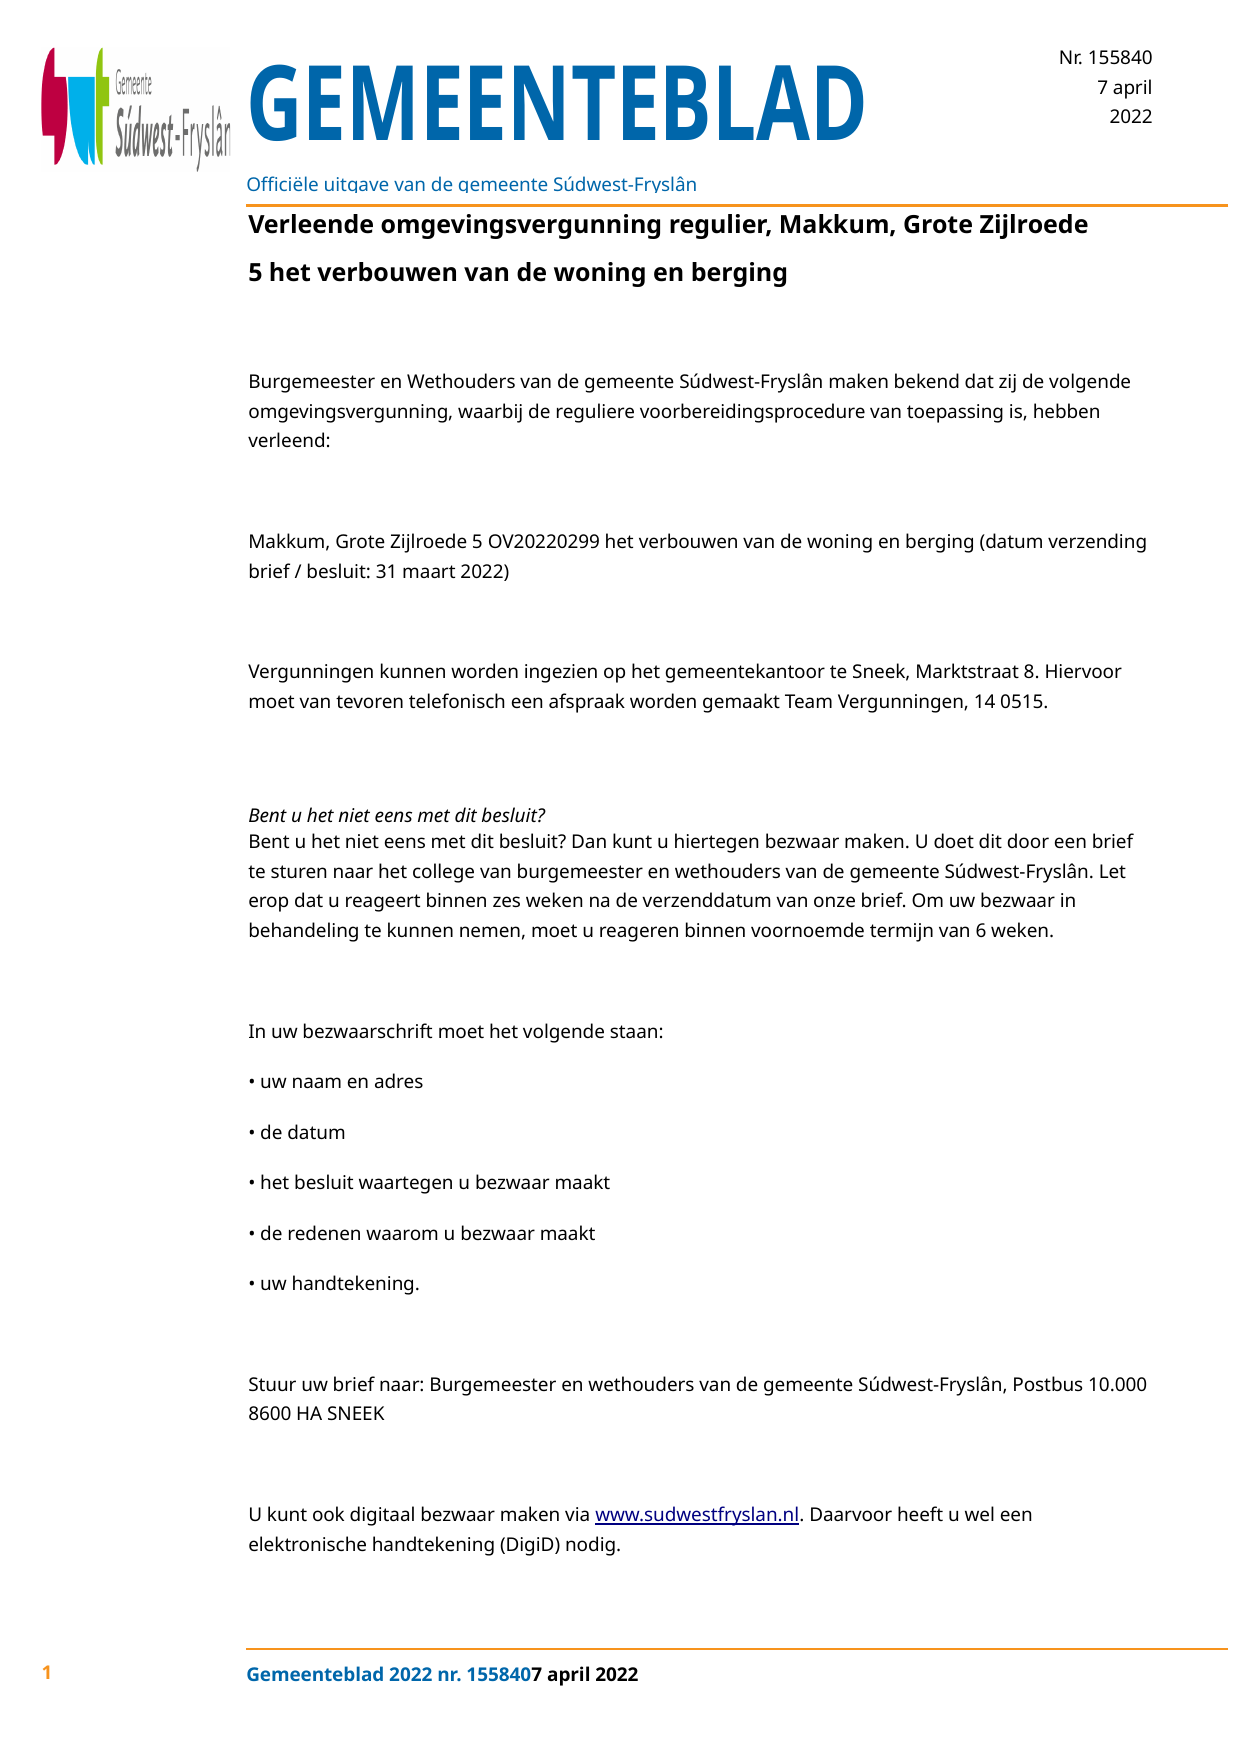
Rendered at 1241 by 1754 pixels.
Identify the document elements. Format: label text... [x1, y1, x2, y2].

text Stuur uw brief naar: Burgemeester en wethouders van de gemeente Súdwest-Fryslân, Postbus 10.000 8600 HA SNEEK [248, 1371, 1152, 1426]
text • uw handtekening. [248, 1270, 1152, 1296]
text Bent u het niet eens met dit besluit? [248, 803, 1152, 828]
text Bent u het niet eens met dit besluit? Dan kunt u hiertegen bezwaar maken. U doet dit door een brief te sturen naar het college van burgemeester en wethouders van de gemeente Súdwest-Fryslân. Let erop dat u reageert binnen zes weken na de verzenddatum van onze brief. Om uw bezwaar in behandeling te kunnen nemen, moet u reageren binnen voornoemde termijn van 6 weken. [248, 828, 1152, 943]
text • de datum [248, 1119, 1152, 1144]
text • uw naam en adres [248, 1068, 1152, 1094]
text Vergunningen kunnen worden ingezien op het gemeentekantoor te Sneek, Marktstraat 8. Hiervoor moet van tevoren telefonisch een afspraak worden gemaakt Team Vergunningen, 14 0515. [248, 659, 1152, 714]
text Verleende omgevingsvergunning regulier, Makkum, Grote Zijlroede 5 het verbouwen van de woning en berging [248, 207, 1152, 288]
text • de redenen waarom u bezwaar maakt [248, 1220, 1152, 1245]
text In uw bezwaarschrift moet het volgende staan: [248, 1018, 1152, 1044]
text U kunt ook digitaal bezwaar maken via www.sudwestfryslan.nl. Daarvoor heeft u wel een elektronische handtekening (DigiD) nodig. [248, 1501, 1152, 1557]
picture [41, 47, 231, 172]
text • het besluit waartegen u bezwaar maakt [248, 1169, 1152, 1195]
text Makkum, Grote Zijlroede 5 OV20220299 het verbouwen van de woning en berging (datum verzending brief / besluit: 31 maart 2022) [248, 528, 1152, 584]
text Burgemeester en Wethouders van de gemeente Súdwest-Fryslân maken bekend dat zij de volgende omgevingsvergunning, waarbij de reguliere voorbereidingsprocedure van toepassing is, hebben verleend: [248, 368, 1152, 453]
